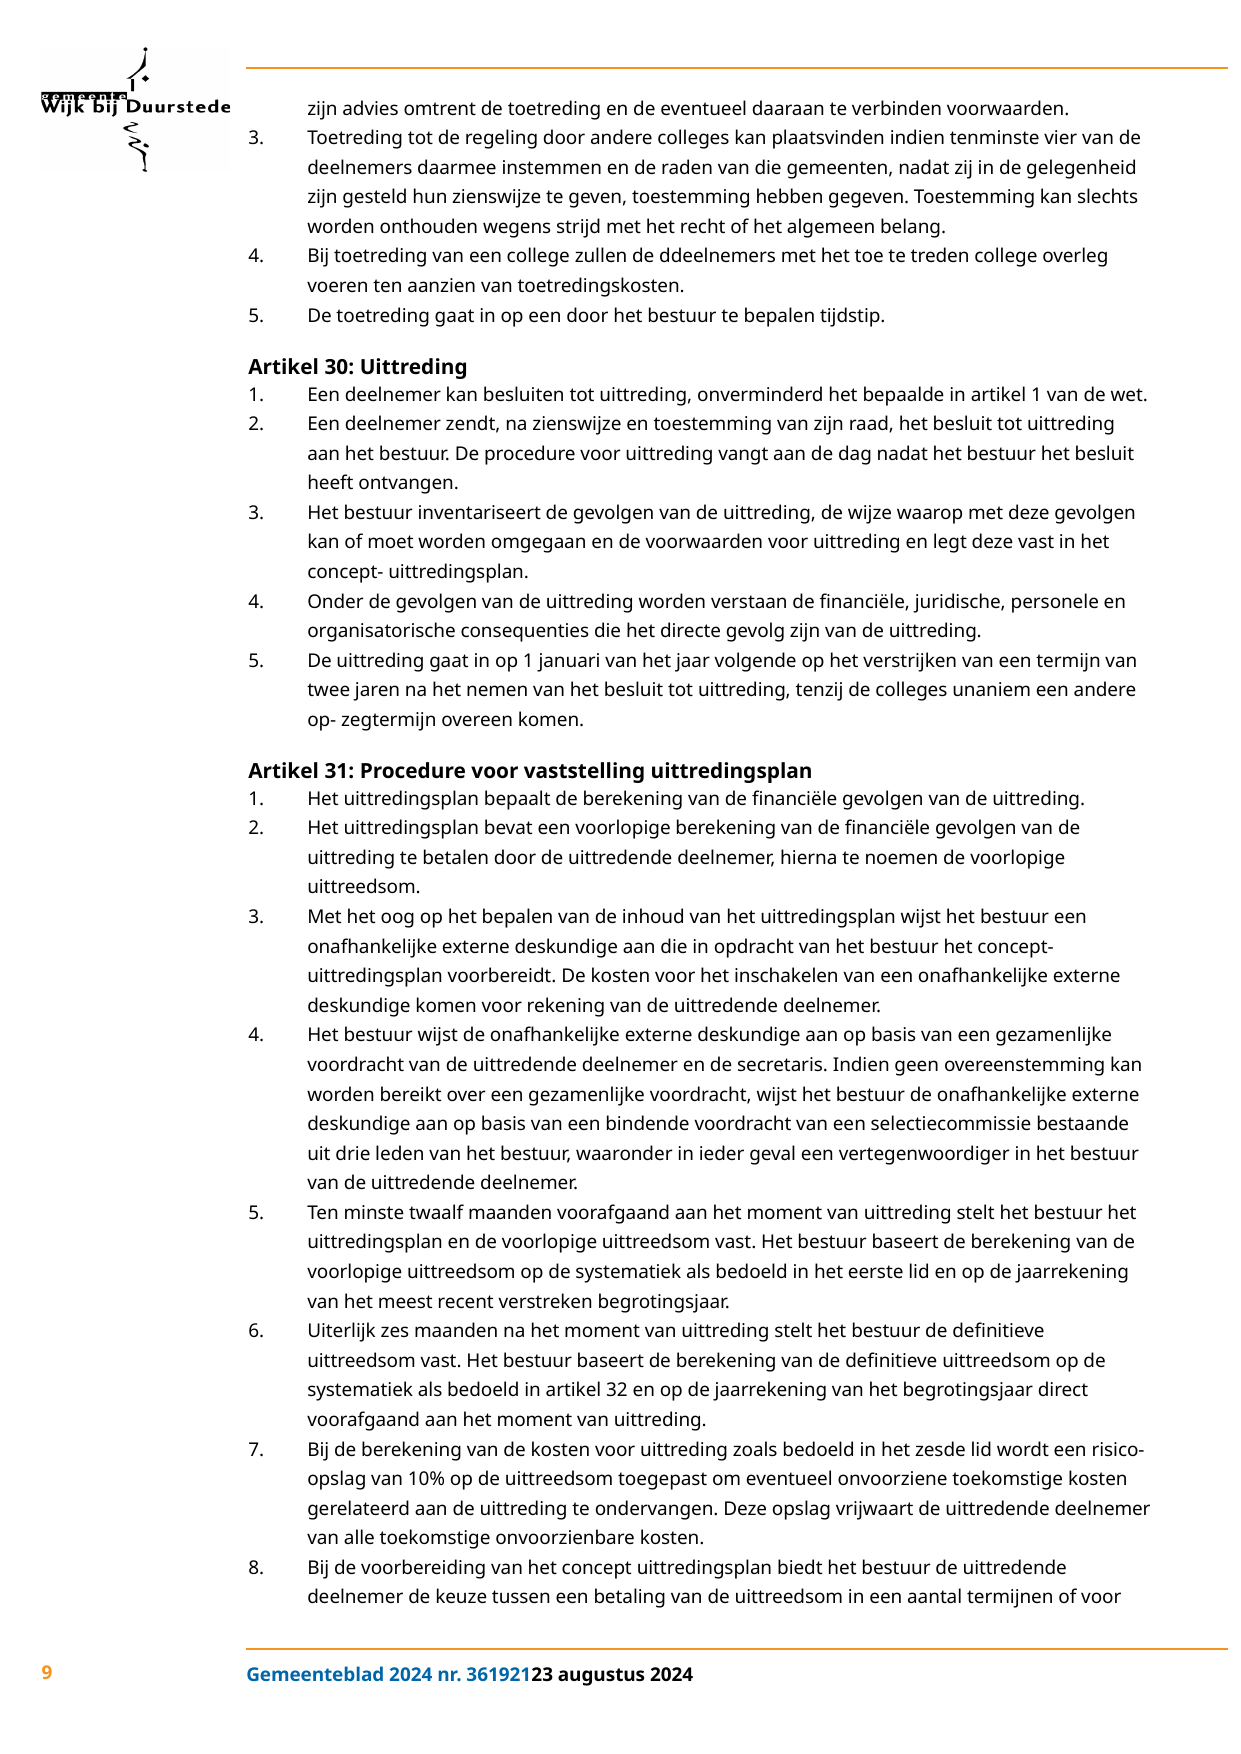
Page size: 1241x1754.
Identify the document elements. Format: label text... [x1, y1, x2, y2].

text Artikel 31: Procedure voor vaststelling uittredingsplan [248, 757, 1152, 785]
list Bij toetreding van een college zullen de ddeelnemers met het toe te treden college overleg voeren ten aanzien van toetredingskosten. [248, 243, 1152, 298]
list Toetreding tot de regeling door andere colleges kan plaatsvinden indien tenminste vier van de deelnemers daarmee instemmen en de raden van die gemeenten, nadat zij in de gelegenheid zijn gesteld hun zienswijze te geven, toestemming hebben gegeven. Toestemming kan slechts worden onthouden wegens strijd met het recht of het algemeen belang. [248, 124, 1152, 239]
list Het uittredingsplan bepaalt de berekening van de financiële gevolgen van de uittreding. [248, 785, 1152, 811]
list Bij de berekening van de kosten voor uittreding zoals bedoeld in het zesde lid wordt een risico-opslag van 10% op de uittreedsom toegepast om eventueel onvoorziene toekomstige kosten gerelateerd aan de uittreding te ondervangen. Deze opslag vrijwaart de uittredende deelnemer van alle toekomstige onvoorzienbare kosten. [248, 1436, 1152, 1550]
list Uiterlijk zes maanden na het moment van uittreding stelt het bestuur de definitieve uittreedsom vast. Het bestuur baseert de berekening van de definitieve uittreedsom op de systematiek als bedoeld in artikel 32 en op de jaarrekening van het begrotingsjaar direct voorafgaand aan het moment van uittreding. [248, 1317, 1152, 1432]
list zijn advies omtrent de toetreding en de eventueel daaraan te verbinden voorwaarden. [248, 95, 1152, 121]
list Een deelnemer kan besluiten tot uittreding, onverminderd het bepaalde in artikel 1 van de wet. [248, 381, 1152, 406]
list Een deelnemer zendt, na zienswijze en toestemming van zijn raad, het besluit tot uittreding aan het bestuur. De procedure voor uittreding vangt aan de dag nadat het bestuur het besluit heeft ontvangen. [248, 410, 1152, 495]
picture [41, 47, 231, 172]
list De uittreding gaat in op 1 januari van het jaar volgende op het verstrijken van een termijn van twee jaren na het nemen van het besluit tot uittreding, tenzij de colleges unaniem een andere op- zegtermijn overeen komen. [248, 647, 1152, 732]
list Het bestuur inventariseert de gevolgen van de uittreding, de wijze waarop met deze gevolgen kan of moet worden omgegaan en de voorwaarden voor uittreding en legt deze vast in het concept- uittredingsplan. [248, 499, 1152, 584]
list De toetreding gaat in op een door het bestuur te bepalen tijdstip. [248, 302, 1152, 328]
list Het bestuur wijst de onafhankelijke externe deskundige aan op basis van een gezamenlijke voordracht van de uittredende deelnemer en de secretaris. Indien geen overeenstemming kan worden bereikt over een gezamenlijke voordracht, wijst het bestuur de onafhankelijke externe deskundige aan op basis van een bindende voordracht van een selectiecommissie bestaande uit drie leden van het bestuur, waaronder in ieder geval een vertegenwoordiger in het bestuur van de uittredende deelnemer. [248, 1022, 1152, 1195]
list Ten minste twaalf maanden voorafgaand aan het moment van uittreding stelt het bestuur het uittredingsplan en de voorlopige uittreedsom vast. Het bestuur baseert de berekening van de voorlopige uittreedsom op de systematiek als bedoeld in het eerste lid en op de jaarrekening van het meest recent verstreken begrotingsjaar. [248, 1199, 1152, 1314]
list Bij de voorbereiding van het concept uittredingsplan biedt het bestuur de uittredende deelnemer de keuze tussen een betaling van de uittreedsom in een aantal termijnen of voor [248, 1554, 1152, 1609]
text Artikel 30: Uittreding [248, 352, 1152, 381]
list Het uittredingsplan bevat een voorlopige berekening van de financiële gevolgen van de uittreding te betalen door de uittredende deelnemer, hierna te noemen de voorlopige uittreedsom. [248, 814, 1152, 899]
list Met het oog op het bepalen van de inhoud van het uittredingsplan wijst het bestuur een onafhankelijke externe deskundige aan die in opdracht van het bestuur het concept-uittredingsplan voorbereidt. De kosten voor het inschakelen van een onafhankelijke externe deskundige komen voor rekening van de uittredende deelnemer. [248, 903, 1152, 1018]
list Onder de gevolgen van de uittreding worden verstaan de financiële, juridische, personele en organisatorische consequenties die het directe gevolg zijn van de uittreding. [248, 588, 1152, 643]
